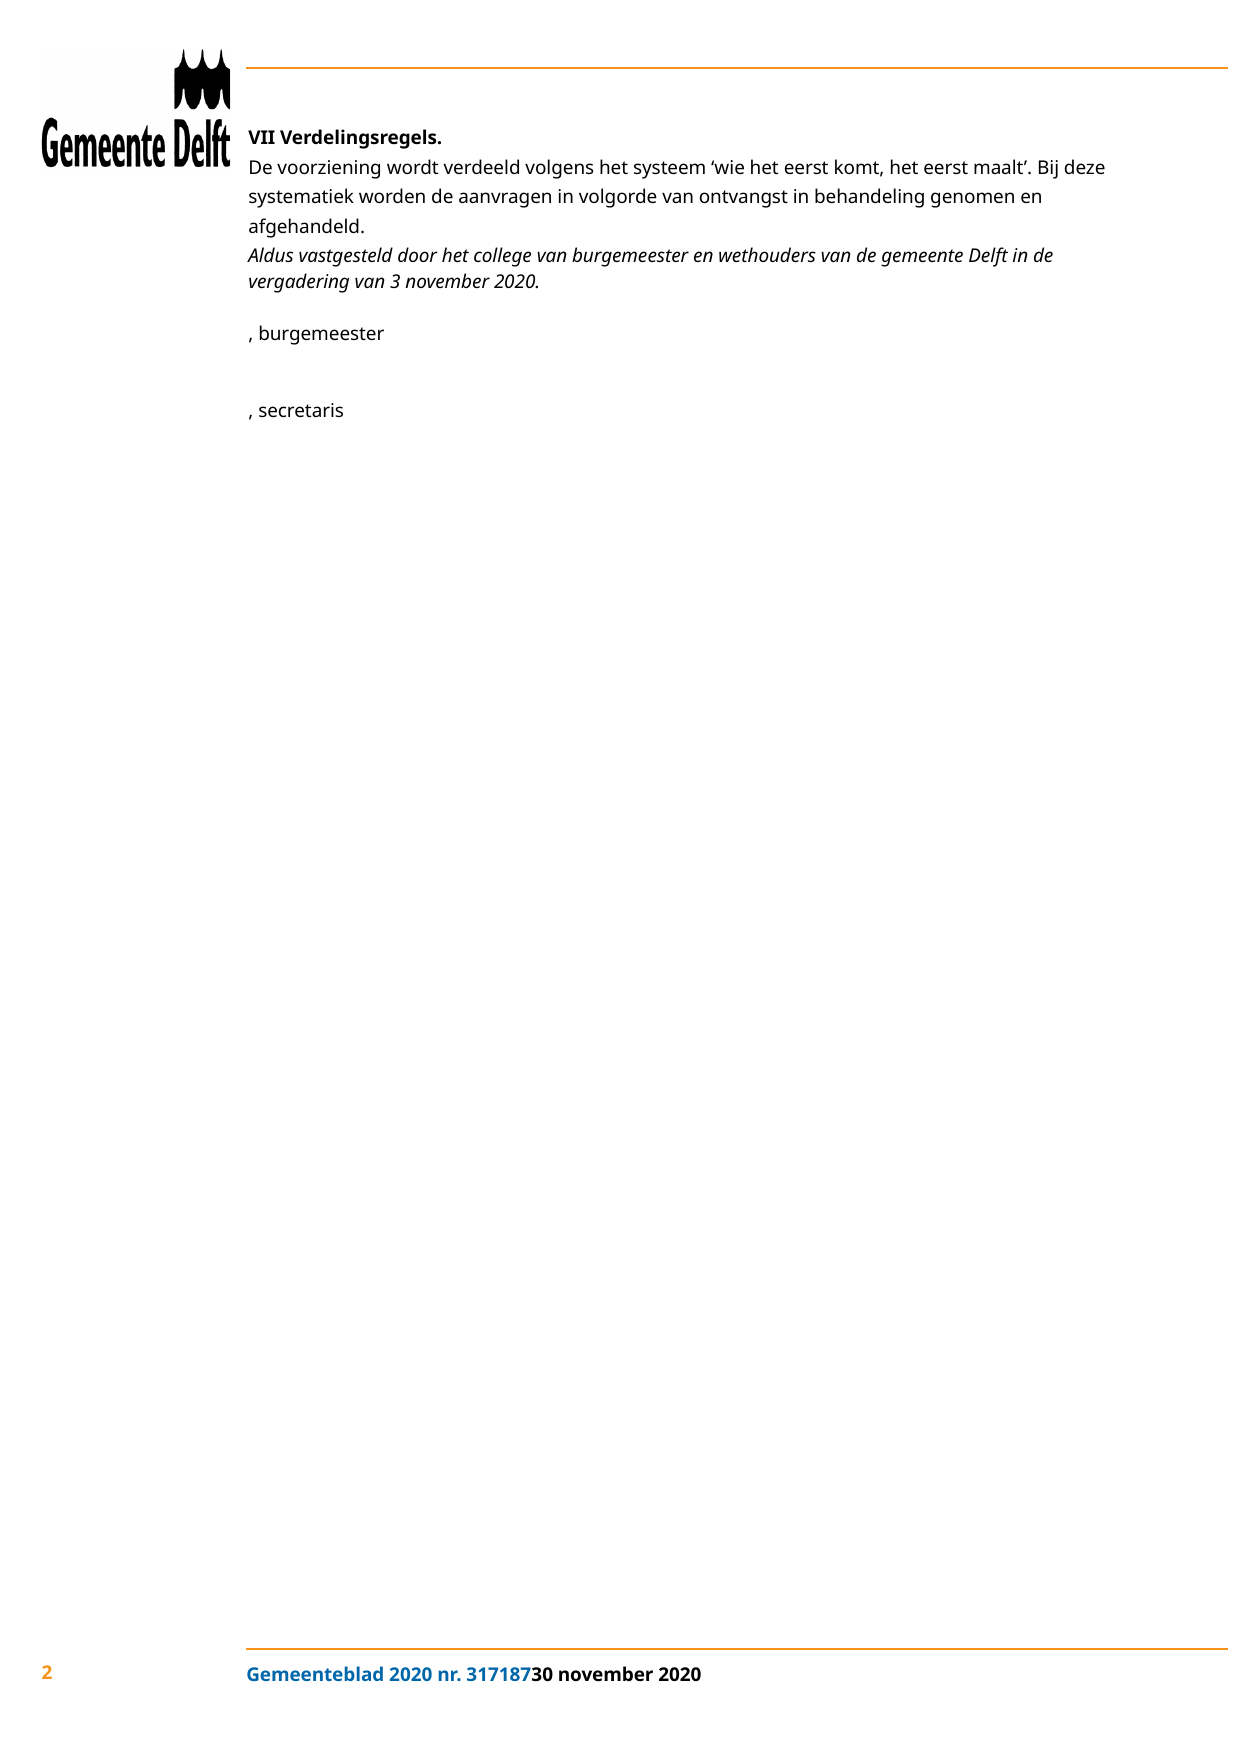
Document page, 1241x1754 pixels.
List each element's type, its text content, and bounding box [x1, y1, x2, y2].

text Aldus vastgesteld door het college van burgemeester en wethouders van de gemeente Delft in de vergadering van 3 november 2020. [248, 243, 1152, 294]
picture [41, 47, 231, 172]
text , burgemeester [248, 320, 1152, 346]
text VII Verdelingsregels. [248, 124, 1152, 150]
text , secretaris [248, 397, 1152, 423]
text De voorziening wordt verdeeld volgens het systeem ‘wie het eerst komt, het eerst maalt’. Bij deze systematiek worden de aanvragen in volgorde van ontvangst in behandeling genomen en afgehandeld. [248, 154, 1152, 239]
